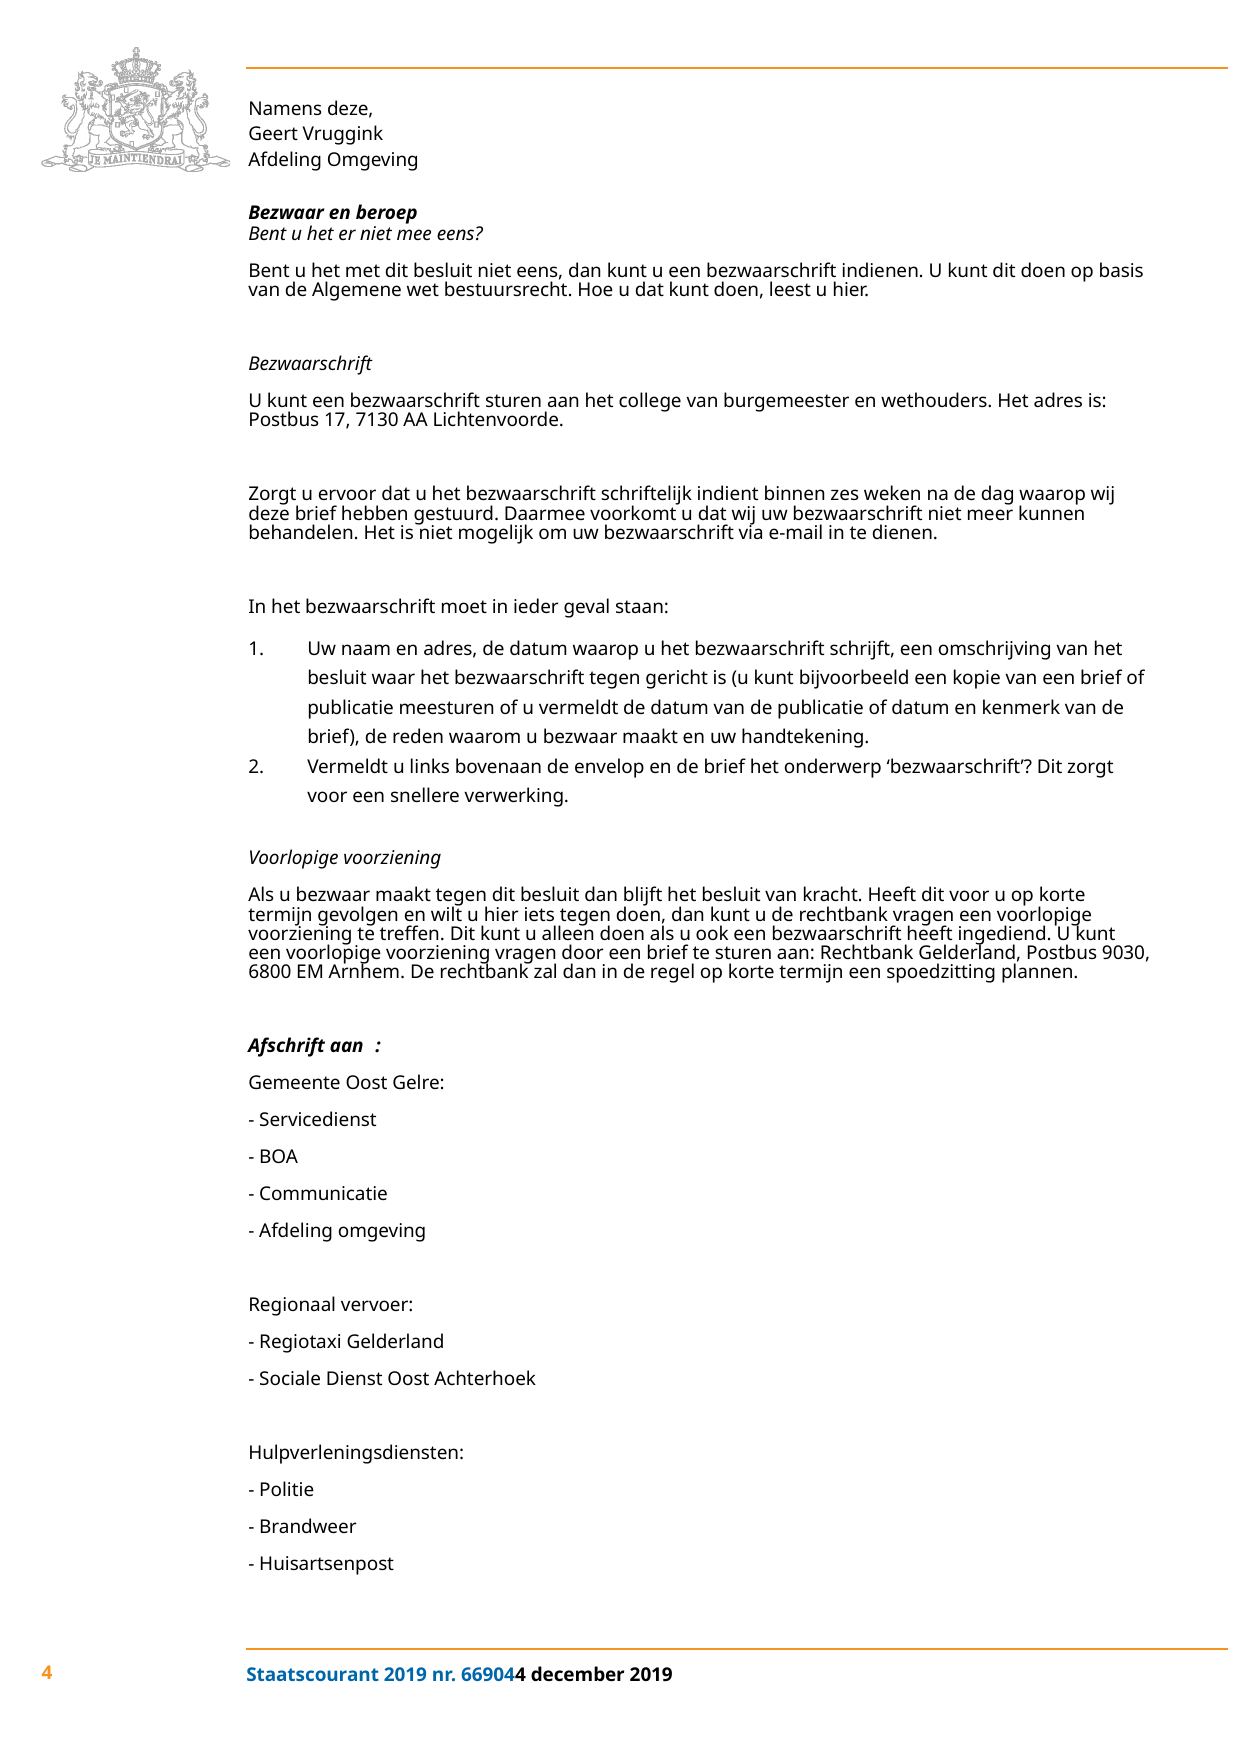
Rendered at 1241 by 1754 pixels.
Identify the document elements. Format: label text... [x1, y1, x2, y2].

text - Regiotaxi Gelderland [248, 1333, 1152, 1352]
text U kunt een bezwaarschrift sturen aan het college van burgemeester en wethouders. Het adres is: Postbus 17, 7130 AA Lichtenvoorde. [248, 392, 1152, 431]
text Als u bezwaar maakt tegen dit besluit dan blijft het besluit van kracht. Heeft dit voor u op korte termijn gevolgen en wilt u hier iets tegen doen, dan kunt u de rechtbank vragen een voorlopige voorziening te treffen. Dit kunt u alleen doen als u ook een bezwaarschrift heeft ingediend. U kunt een voorlopige voorziening vragen door een brief te sturen aan: Rechtbank Gelderland, Postbus 9030, 6800 EM Arnhem. De rechtbank zal dan in de regel op korte termijn een spoedzitting plannen. [248, 886, 1152, 983]
text Bent u het met dit besluit niet eens, dan kunt u een bezwaarschrift indienen. U kunt dit doen op basis van de Algemene wet bestuursrecht. Hoe u dat kunt doen, leest u hier. [248, 262, 1152, 300]
text Gemeente Oost Gelre: [248, 1074, 1152, 1093]
text - Afdeling omgeving [248, 1222, 1152, 1241]
list Vermeldt u links bovenaan de envelop en de brief het onderwerp ‘bezwaarschrift’? Dit zorgt voor een snellere verwerking. [248, 753, 1152, 808]
text Bezwaarschrift [248, 355, 1152, 374]
text Regionaal vervoer: [248, 1296, 1152, 1315]
text Bezwaar en beroep [248, 199, 1152, 225]
text In het bezwaarschrift moet in ieder geval staan: [248, 598, 1152, 617]
list Uw naam en adres, de datum waarop u het bezwaarschrift schrijft, een omschrijving van het besluit waar het bezwaarschrift tegen gericht is (u kunt bijvoorbeeld een kopie van een brief of publicatie meesturen of u vermeldt de datum van de publicatie of datum en kenmerk van de brief), de reden waarom u bezwaar maakt en uw handtekening. [248, 635, 1152, 749]
picture [41, 47, 231, 172]
text - BOA [248, 1148, 1152, 1167]
text Namens deze, [248, 95, 1152, 121]
text Geert Vruggink [248, 121, 1152, 146]
text - Huisartsenpost [248, 1555, 1152, 1574]
text - Servicedienst [248, 1111, 1152, 1131]
text Afschrift aan : [248, 1037, 1152, 1057]
text Hulpverleningsdiensten: [248, 1444, 1152, 1463]
text Zorgt u ervoor dat u het bezwaarschrift schriftelijk indient binnen zes weken na de dag waarop wij deze brief hebben gestuurd. Daarmee voorkomt u dat wij uw bezwaarschrift niet meer kunnen behandelen. Het is niet mogelijk om uw bezwaarschrift via e-mail in te dienen. [248, 485, 1152, 543]
text - Communicatie [248, 1185, 1152, 1204]
text Bent u het er niet mee eens? [248, 225, 1152, 244]
text - Politie [248, 1481, 1152, 1500]
text - Sociale Dienst Oost Achterhoek [248, 1370, 1152, 1389]
text - Brandweer [248, 1518, 1152, 1537]
text Afdeling Omgeving [248, 146, 1152, 172]
text Voorlopige voorziening [248, 849, 1152, 868]
